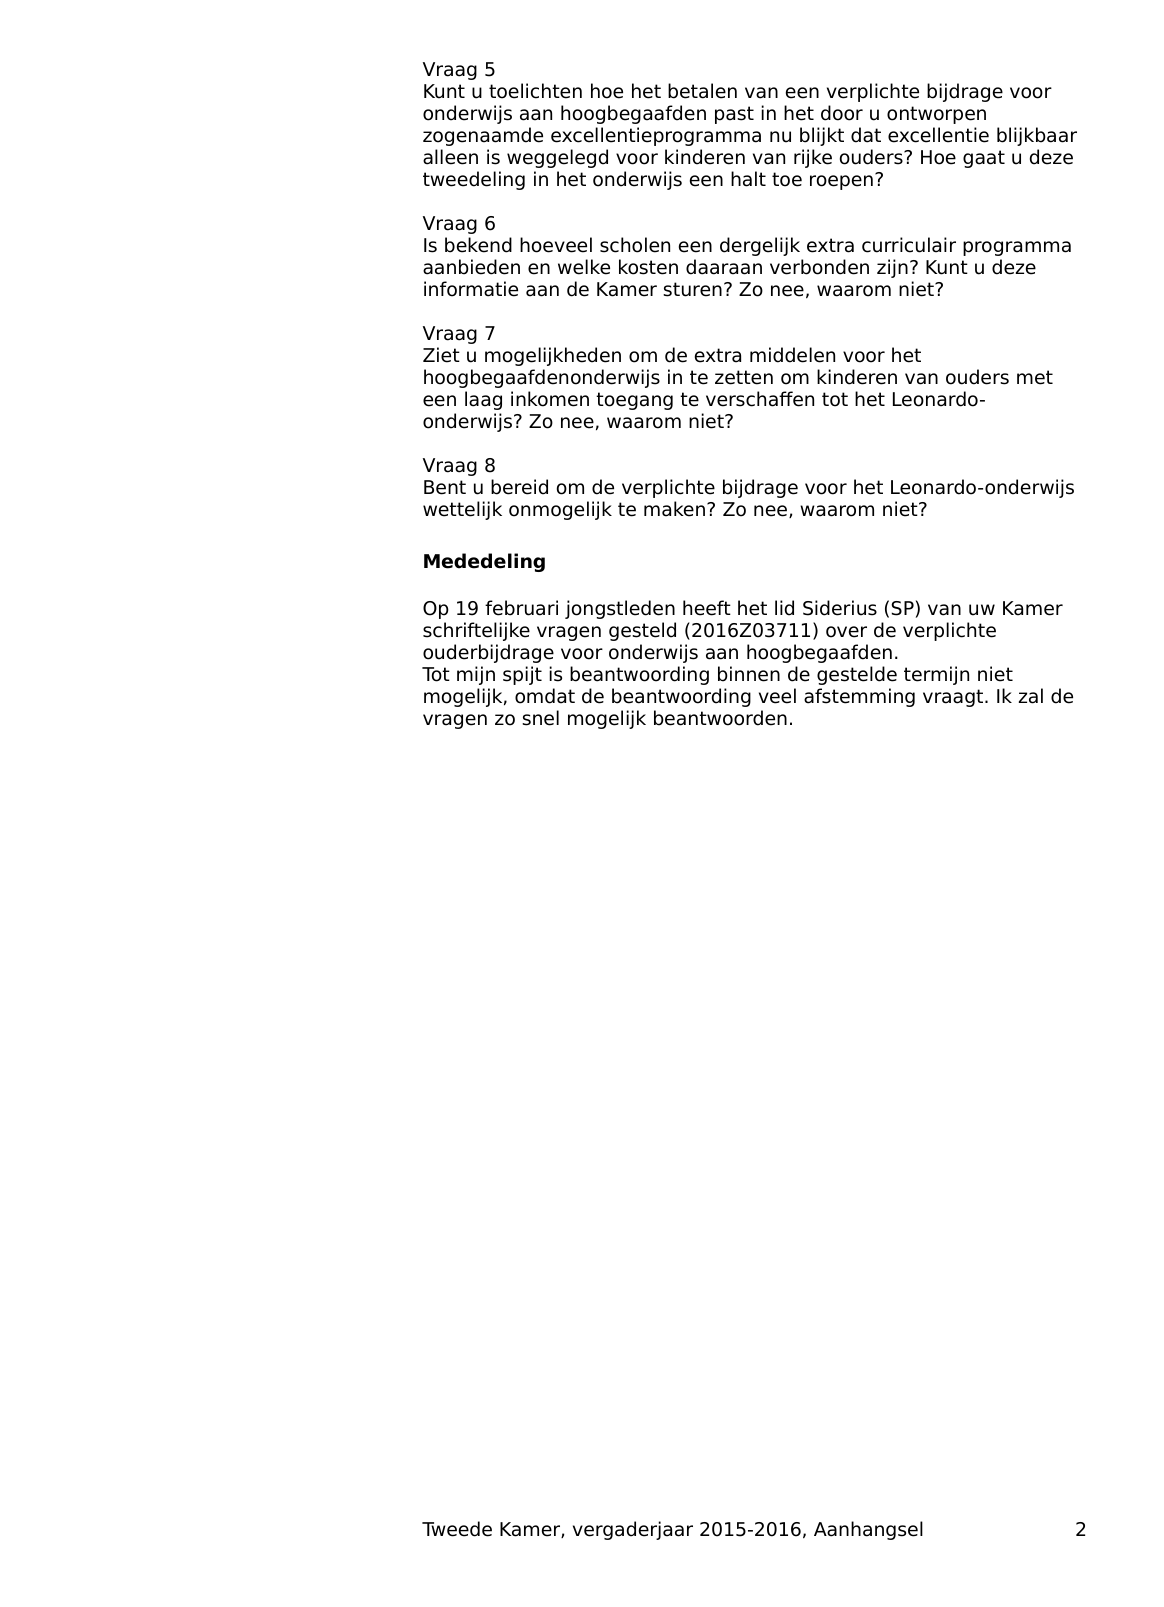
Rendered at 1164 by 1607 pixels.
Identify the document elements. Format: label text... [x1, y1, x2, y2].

text Op 19 februari jongstleden heeft het lid Siderius (SP) van uw Kamer schriftelijke vragen gesteld (2016Z03711) over de verplichte ouderbijdrage voor onderwijs aan hoogbegaafden. [422, 598, 1087, 664]
text Vraag 5 [422, 59, 1087, 81]
text Tot mijn spijt is beantwoording binnen de gestelde termijn niet mogelijk, omdat de beantwoording veel afstemming vraagt. Ik zal de vragen zo snel mogelijk beantwoorden. [422, 664, 1087, 730]
subtitle Mededeling [422, 551, 1087, 573]
text Is bekend hoeveel scholen een dergelijk extra curriculair programma aanbieden en welke kosten daaraan verbonden zijn? Kunt u deze informatie aan de Kamer sturen? Zo nee, waarom niet? [422, 235, 1087, 301]
text Kunt u toelichten hoe het betalen van een verplichte bijdrage voor onderwijs aan hoogbegaafden past in het door u ontworpen zogenaamde excellentieprogramma nu blijkt dat excellentie blijkbaar alleen is weggelegd voor kinderen van rijke ouders? Hoe gaat u deze tweedeling in het onderwijs een halt toe roepen? [422, 81, 1087, 191]
text Vraag 7 [422, 323, 1087, 345]
text Vraag 6 [422, 213, 1087, 235]
text Vraag 8 [422, 455, 1087, 477]
text Ziet u mogelijkheden om de extra middelen voor het hoogbegaafdenonderwijs in te zetten om kinderen van ouders met een laag inkomen toegang te verschaffen tot het Leonardo-onderwijs? Zo nee, waarom niet? [422, 345, 1087, 433]
text Bent u bereid om de verplichte bijdrage voor het Leonardo-onderwijs wettelijk onmogelijk te maken? Zo nee, waarom niet? [422, 477, 1087, 521]
